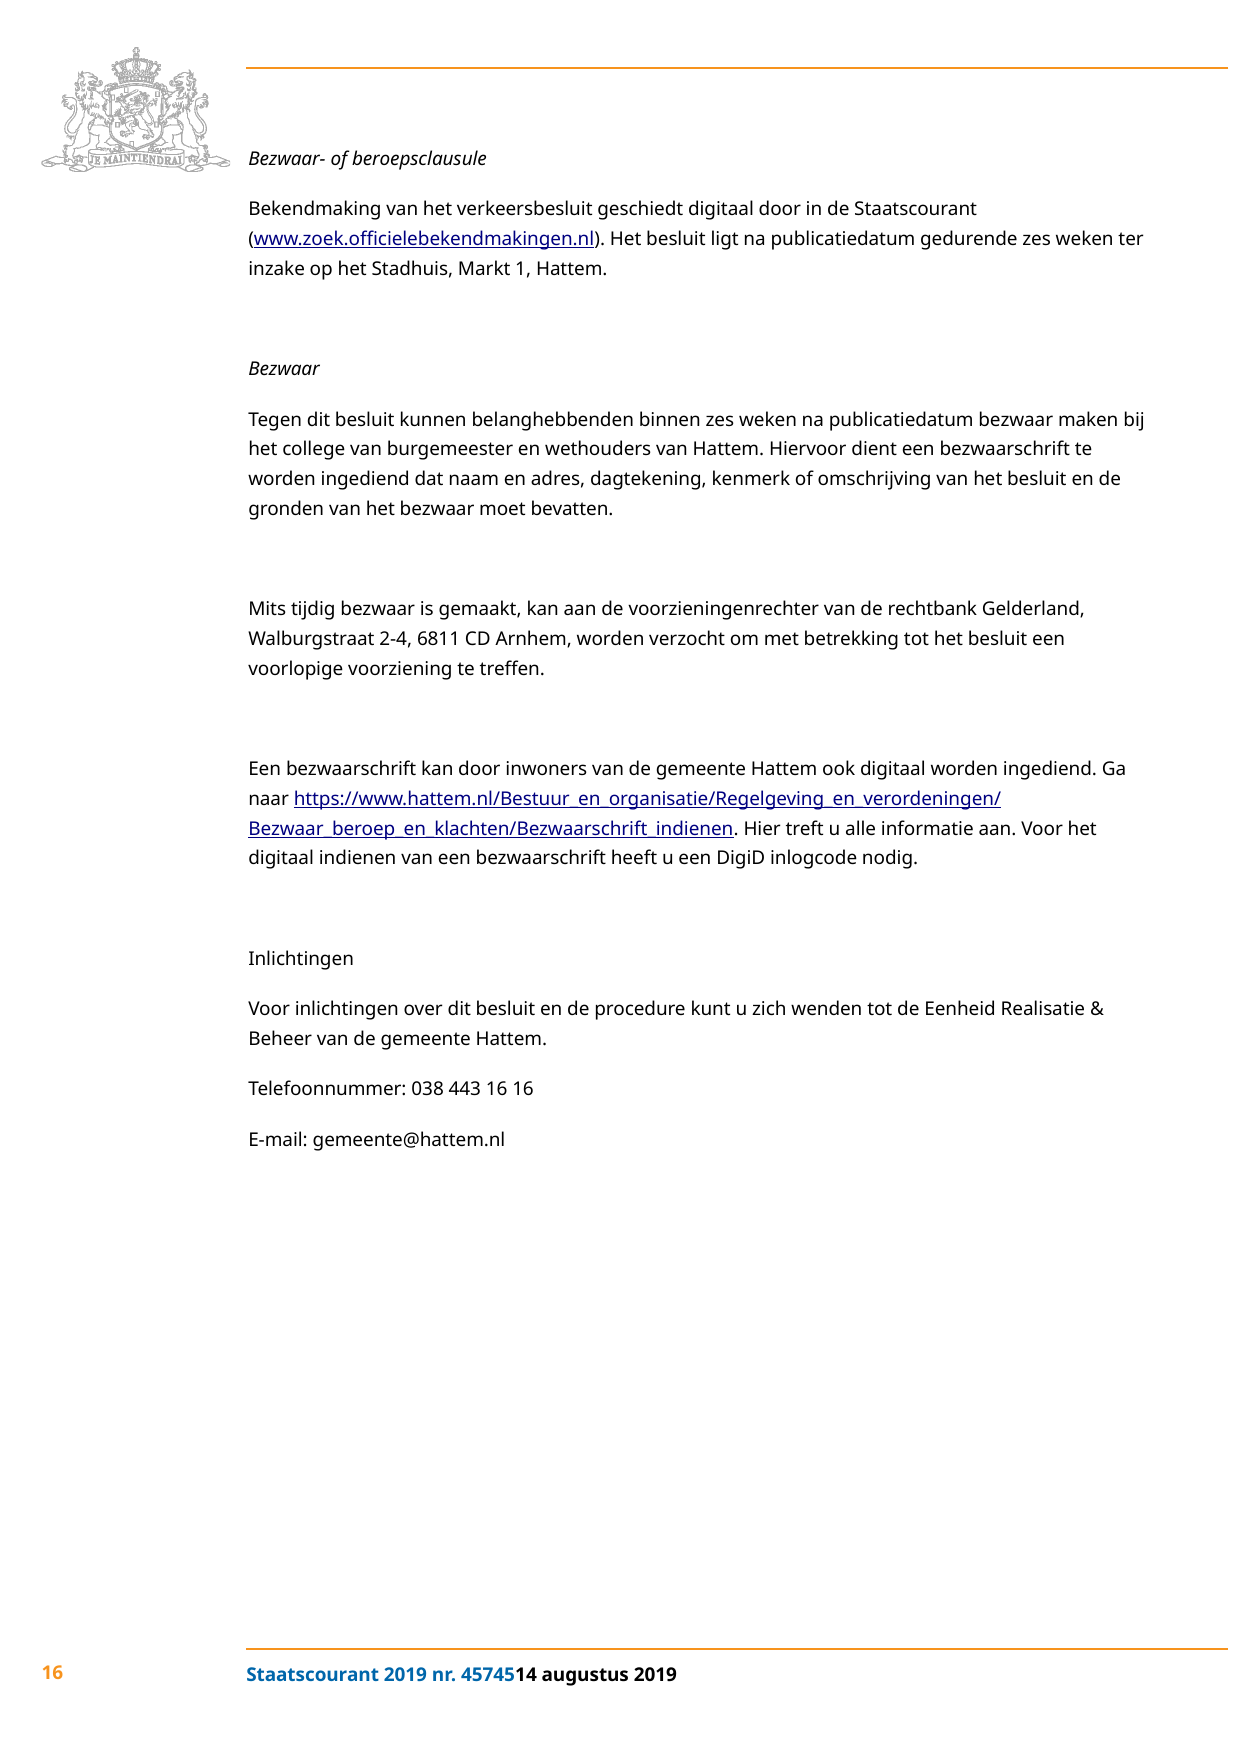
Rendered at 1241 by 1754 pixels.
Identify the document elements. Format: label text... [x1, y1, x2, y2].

text E-mail: gemeente@hattem.nl [248, 1126, 1152, 1152]
text Voor inlichtingen over dit besluit en de procedure kunt u zich wenden tot de Eenheid Realisatie & Beheer van de gemeente Hattem. [248, 996, 1152, 1051]
text Een bezwaarschrift kan door inwoners van de gemeente Hattem ook digitaal worden ingediend. Ga naar https://www.hattem.nl/Bestuur_en_organisatie/Regelgeving_en_verordeningen/Bezwaar_beroep_en_klachten/Bezwaarschrift_indienen. Hier treft u alle informatie aan. Voor het digitaal indienen van een bezwaarschrift heeft u een DigiD inlogcode nodig. [248, 756, 1152, 870]
text Telefoonnummer: 038 443 16 16 [248, 1076, 1152, 1101]
text Inlichtingen [248, 945, 1152, 971]
text Tegen dit besluit kunnen belanghebbenden binnen zes weken na publicatiedatum bezwaar maken bij het college van burgemeester en wethouders van Hattem. Hiervoor dient een bezwaarschrift te worden ingediend dat naam en adres, dagtekening, kenmerk of omschrijving van het besluit en de gronden van het bezwaar moet bevatten. [248, 406, 1152, 521]
text Bezwaar [248, 356, 1152, 381]
picture [41, 47, 231, 172]
text Bezwaar- of beroepsclausule [248, 145, 1152, 171]
text Mits tijdig bezwaar is gemaakt, kan aan de voorzieningenrechter van de rechtbank Gelderland, Walburgstraat 2-4, 6811 CD Arnhem, worden verzocht om met betrekking tot het besluit een voorlopige voorziening te treffen. [248, 596, 1152, 681]
text Bekendmaking van het verkeersbesluit geschiedt digitaal door in de Staatscourant (www.zoek.officielebekendmakingen.nl). Het besluit ligt na publicatiedatum gedurende zes weken ter inzake op het Stadhuis, Markt 1, Hattem. [248, 196, 1152, 281]
